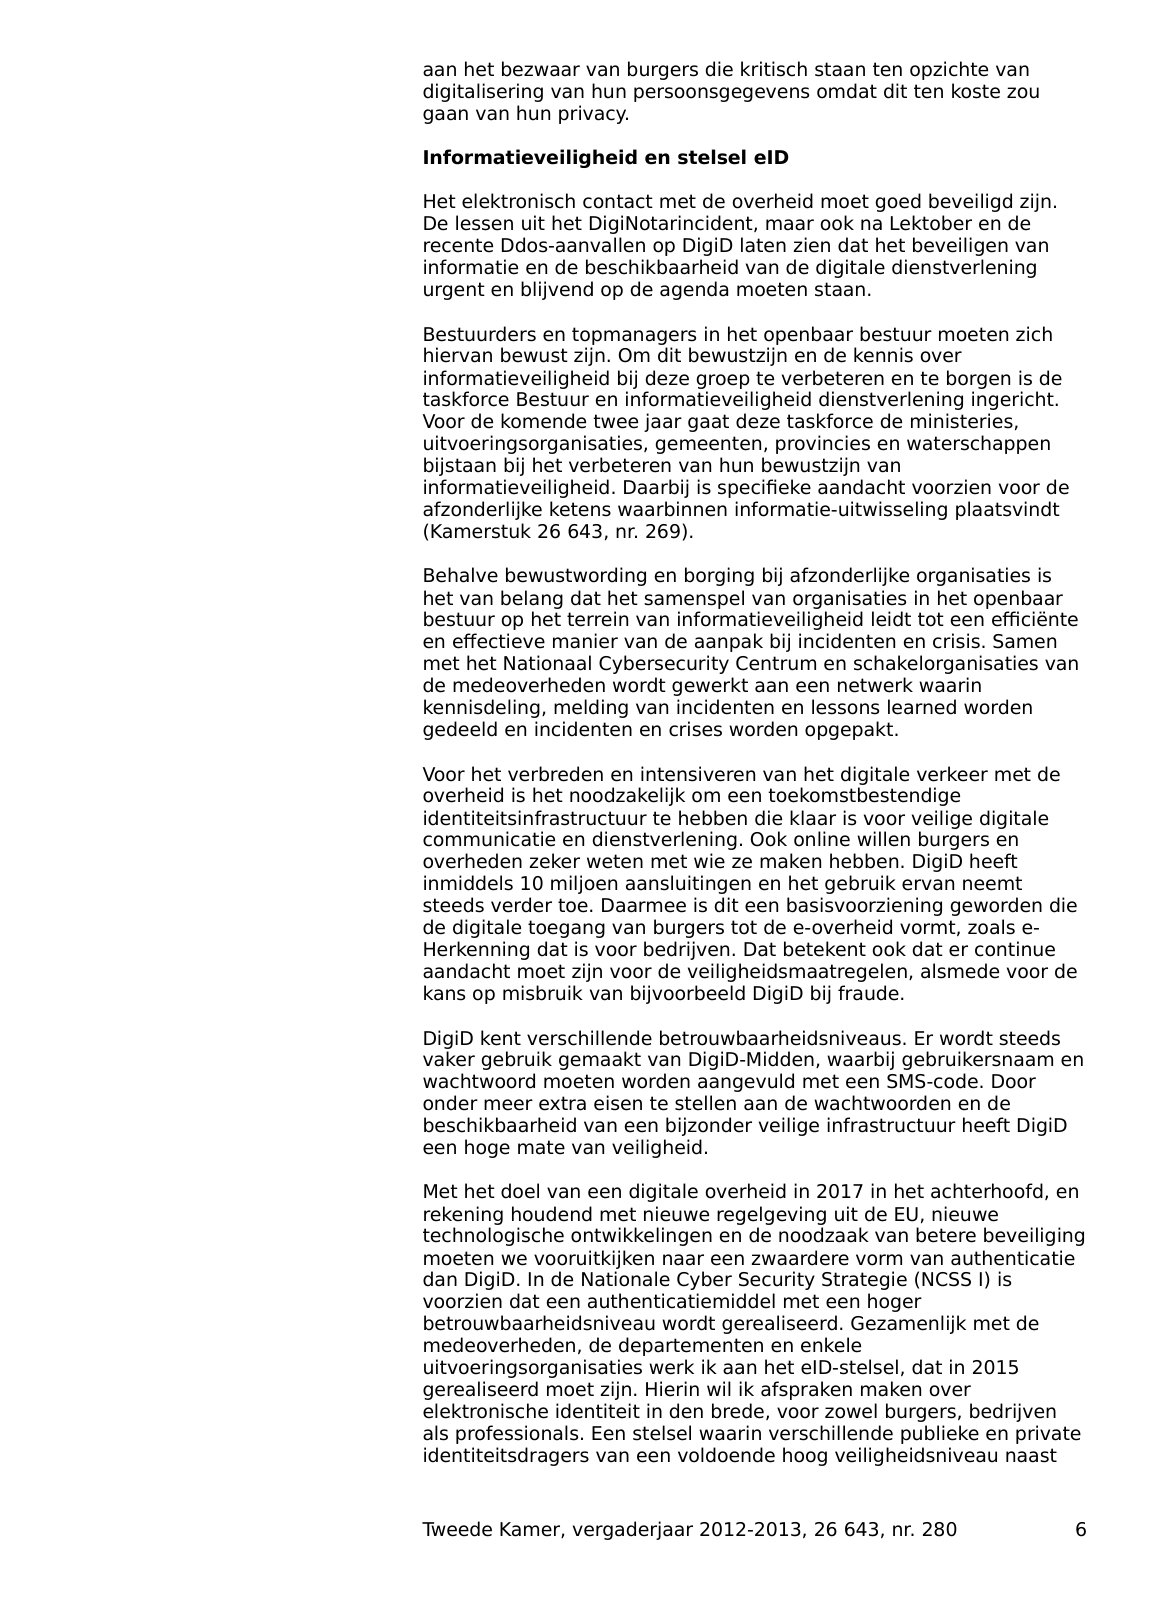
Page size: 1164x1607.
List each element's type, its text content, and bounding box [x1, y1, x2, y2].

text Behalve bewustwording en borging bij afzonderlijke organisaties is het van belang dat het samenspel van organisaties in het openbaar bestuur op het terrein van informatieveiligheid leidt tot een efficiënte en effectieve manier van de aanpak bij incidenten en crisis. Samen met het Nationaal Cybersecurity Centrum en schakelorganisaties van de medeoverheden wordt gewerkt aan een netwerk waarin kennisdeling, melding van incidenten en lessons learned worden gedeeld en incidenten en crises worden opgepakt. [422, 565, 1087, 741]
text Bestuurders en topmanagers in het openbaar bestuur moeten zich hiervan bewust zijn. Om dit bewustzijn en de kennis over informatieveiligheid bij deze groep te verbeteren en te borgen is de taskforce Bestuur en informatieveiligheid dienstverlening ingericht. Voor de komende twee jaar gaat deze taskforce de ministeries, uitvoeringsorganisaties, gemeenten, provincies en waterschappen bijstaan bij het verbeteren van hun bewustzijn van informatieveiligheid. Daarbij is specifieke aandacht voorzien voor de afzonderlijke ketens waarbinnen informatie-uitwisseling plaatsvindt (Kamerstuk 26 643, nr. 269). [422, 323, 1087, 543]
text DigiD kent verschillende betrouwbaarheidsniveaus. Er wordt steeds vaker gebruik gemaakt van DigiD-Midden, waarbij gebruikersnaam en wachtwoord moeten worden aangevuld met een SMS-code. Door onder meer extra eisen te stellen aan de wachtwoorden en de beschikbaarheid van een bijzonder veilige infrastructuur heeft DigiD een hoge mate van veiligheid. [422, 1027, 1087, 1159]
subtitle Informatieveiligheid en stelsel eID [422, 147, 1087, 169]
text Het elektronisch contact met de overheid moet goed beveiligd zijn. De lessen uit het DigiNotarincident, maar ook na Lektober en de recente Ddos-aanvallen op DigiD laten zien dat het beveiligen van informatie en de beschikbaarheid van de digitale dienstverlening urgent en blijvend op de agenda moeten staan. [422, 191, 1087, 301]
text aan het bezwaar van burgers die kritisch staan ten opzichte van digitalisering van hun persoonsgegevens omdat dit ten koste zou gaan van hun privacy. [422, 59, 1087, 125]
text Met het doel van een digitale overheid in 2017 in het achterhoofd, en rekening houdend met nieuwe regelgeving uit de EU, nieuwe technologische ontwikkelingen en de noodzaak van betere beveiliging moeten we vooruitkijken naar een zwaardere vorm van authenticatie dan DigiD. In de Nationale Cyber Security Strategie (NCSS I) is voorzien dat een authenticatiemiddel met een hoger betrouwbaarheidsniveau wordt gerealiseerd. Gezamenlijk met de medeoverheden, de departementen en enkele uitvoeringsorganisaties werk ik aan het eID-stelsel, dat in 2015 gerealiseerd moet zijn. Hierin wil ik afspraken maken over elektronische identiteit in den brede, voor zowel burgers, bedrijven als professionals. Een stelsel waarin verschillende publieke en private identiteitsdragers van een voldoende hoog veiligheidsniveau naast [422, 1181, 1087, 1467]
text Voor het verbreden en intensiveren van het digitale verkeer met de overheid is het noodzakelijk om een toekomstbestendige identiteitsinfrastructuur te hebben die klaar is voor veilige digitale communicatie en dienstverlening. Ook online willen burgers en overheden zeker weten met wie ze maken hebben. DigiD heeft inmiddels 10 miljoen aansluitingen en het gebruik ervan neemt steeds verder toe. Daarmee is dit een basisvoorziening geworden die de digitale toegang van burgers tot de e-overheid vormt, zoals e-Herkenning dat is voor bedrijven. Dat betekent ook dat er continue aandacht moet zijn voor de veiligheidsmaatregelen, alsmede voor de kans op misbruik van bijvoorbeeld DigiD bij fraude. [422, 763, 1087, 1005]
